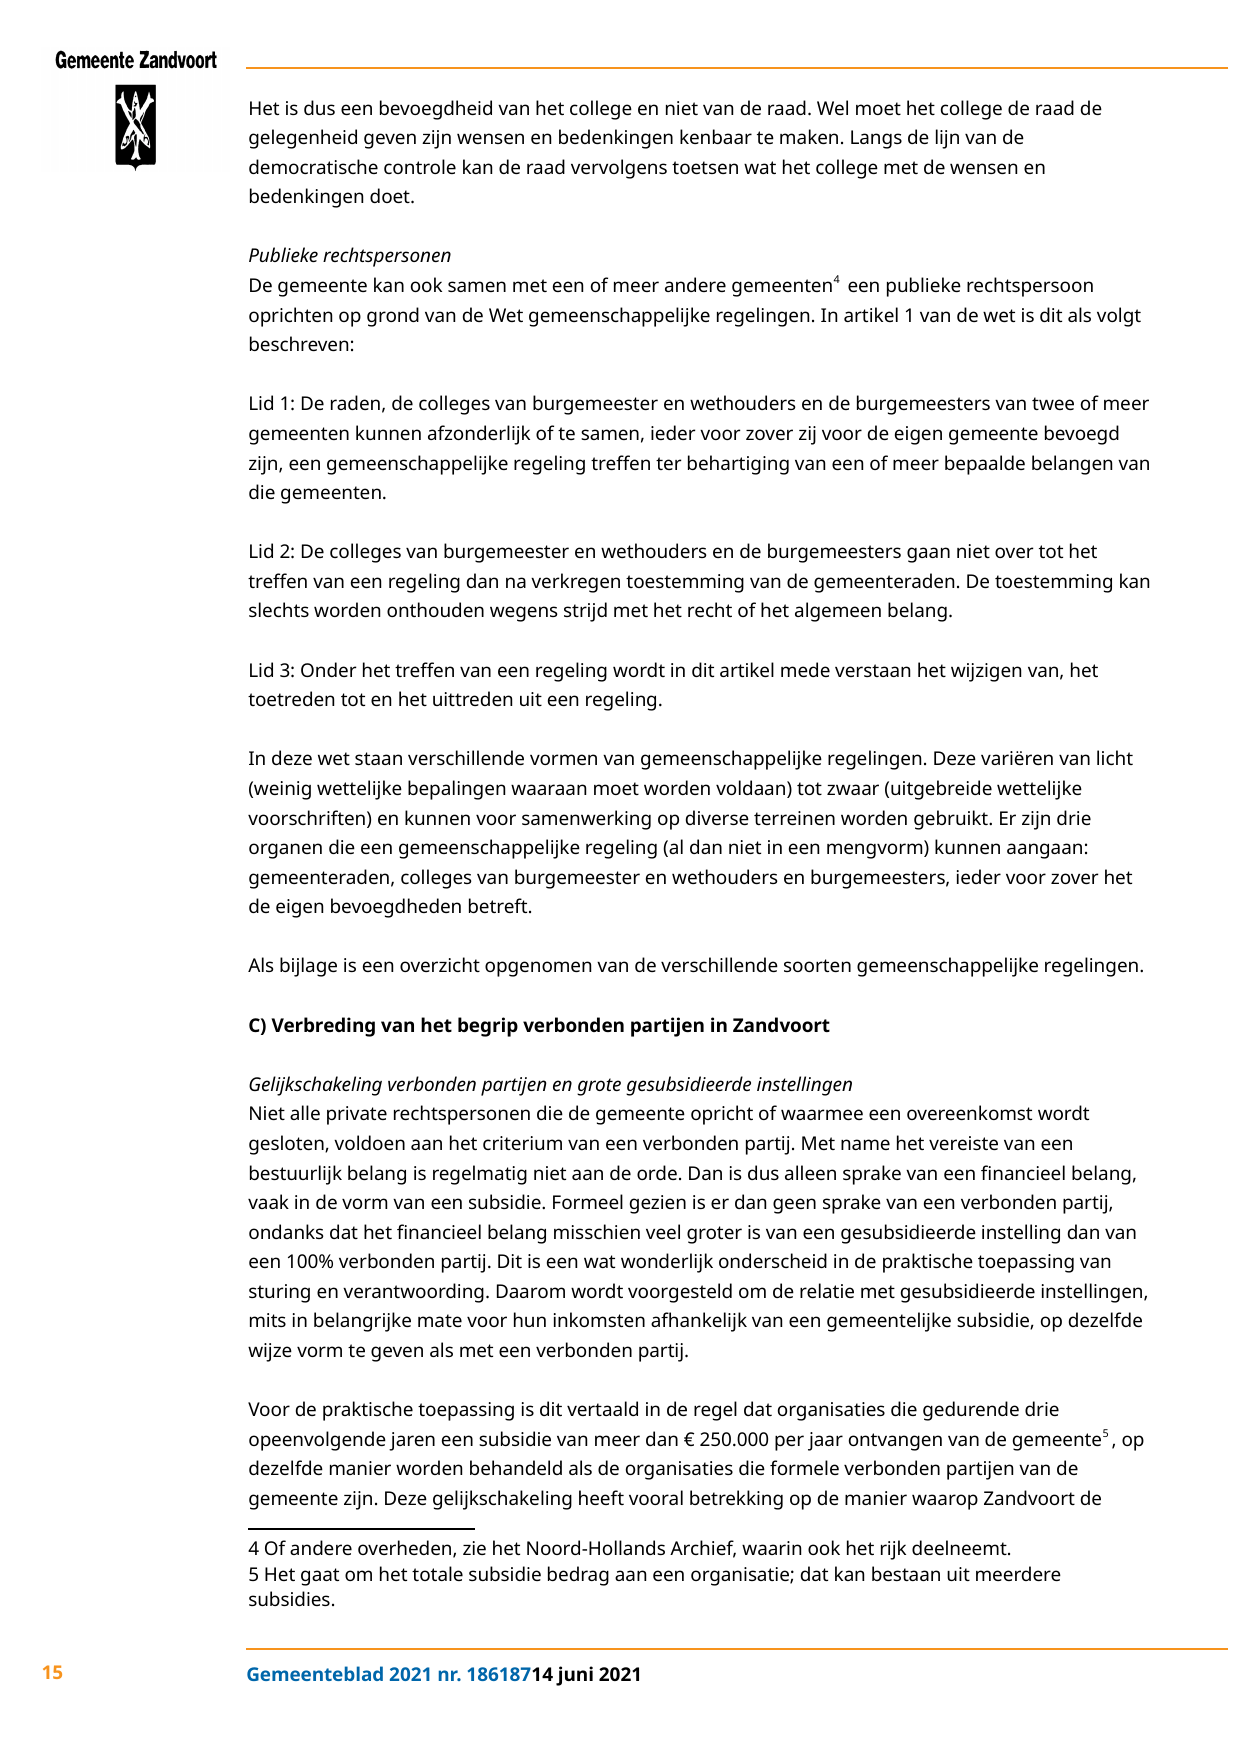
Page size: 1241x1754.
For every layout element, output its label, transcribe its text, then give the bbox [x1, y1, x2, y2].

text Het is dus een bevoegdheid van het college en niet van de raad. Wel moet het college de raad de gelegenheid geven zijn wensen en bedenkingen kenbaar te maken. Langs de lijn van de democratische controle kan de raad vervolgens toetsen wat het college met de wensen en bedenkingen doet. [248, 95, 1152, 209]
text Lid 1: De raden, de colleges van burgemeester en wethouders en de burgemeesters van twee of meer gemeenten kunnen afzonderlijk of te samen, ieder voor zover zij voor de eigen gemeente bevoegd zijn, een gemeenschappelijke regeling treffen ter behartiging van een of meer bepaalde belangen van die gemeenten. [248, 391, 1152, 505]
text In deze wet staan verschillende vormen van gemeenschappelijke regelingen. Deze variëren van licht (weinig wettelijke bepalingen waaraan moet worden voldaan) tot zwaar (uitgebreide wettelijke voorschriften) en kunnen voor samenwerking op diverse terreinen worden gebruikt. Er zijn drie organen die een gemeenschappelijke regeling (al dan niet in een mengvorm) kunnen aangaan: gemeenteraden, colleges van burgemeester en wethouders en burgemeesters, ieder voor zover het de eigen bevoegdheden betreft. [248, 746, 1152, 919]
text Niet alle private rechtspersonen die de gemeente opricht of waarmee een overeenkomst wordt gesloten, voldoen aan het criterium van een verbonden partij. Met name het vereiste van een bestuurlijk belang is regelmatig niet aan de orde. Dan is dus alleen sprake van een financieel belang, vaak in de vorm van een subsidie. Formeel gezien is er dan geen sprake van een verbonden partij, ondanks dat het financieel belang misschien veel groter is van een gesubsidieerde instelling dan van een 100% verbonden partij. Dit is een wat wonderlijk onderscheid in de praktische toepassing van sturing en verantwoording. Daarom wordt voorgesteld om de relatie met gesubsidieerde instellingen, mits in belangrijke mate voor hun inkomsten afhankelijk van een gemeentelijke subsidie, op dezelfde wijze vorm te geven als met een verbonden partij. [248, 1101, 1152, 1363]
text De gemeente kan ook samen met een of meer andere gemeenten een publieke rechtspersoon oprichten op grond van de Wet gemeenschappelijke regelingen. In artikel 1 van de wet is dit als volgt beschreven: [248, 272, 1152, 357]
text Gelijkschakeling verbonden partijen en grote gesubsidieerde instellingen [248, 1071, 1152, 1097]
text Voor de praktische toepassing is dit vertaald in de regel dat organisaties die gedurende drie opeenvolgende jaren een subsidie van meer dan € 250.000 per jaar ontvangen van de gemeente, op dezelfde manier worden behandeld als de organisaties die formele verbonden partijen van de gemeente zijn. Deze gelijkschakeling heeft vooral betrekking op de manier waarop Zandvoort de [248, 1396, 1152, 1511]
text C) Verbreding van het begrip verbonden partijen in Zandvoort [248, 1012, 1152, 1038]
text Publieke rechtspersonen [248, 243, 1152, 268]
text Het gaat om het totale subsidie bedrag aan een organisatie; dat kan bestaan uit meerdere subsidies. [248, 1561, 1152, 1612]
picture [41, 47, 231, 172]
text Lid 2: De colleges van burgemeester en wethouders en de burgemeesters gaan niet over tot het treffen van een regeling dan na verkregen toestemming van de gemeenteraden. De toestemming kan slechts worden onthouden wegens strijd met het recht of het algemeen belang. [248, 538, 1152, 623]
text Of andere overheden, zie het Noord-Hollands Archief, waarin ook het rijk deelneemt. [248, 1535, 1152, 1561]
text Lid 3: Onder het treffen van een regeling wordt in dit artikel mede verstaan het wijzigen van, het toetreden tot en het uittreden uit een regeling. [248, 657, 1152, 712]
text Als bijlage is een overzicht opgenomen van de verschillende soorten gemeenschappelijke regelingen. [248, 953, 1152, 978]
